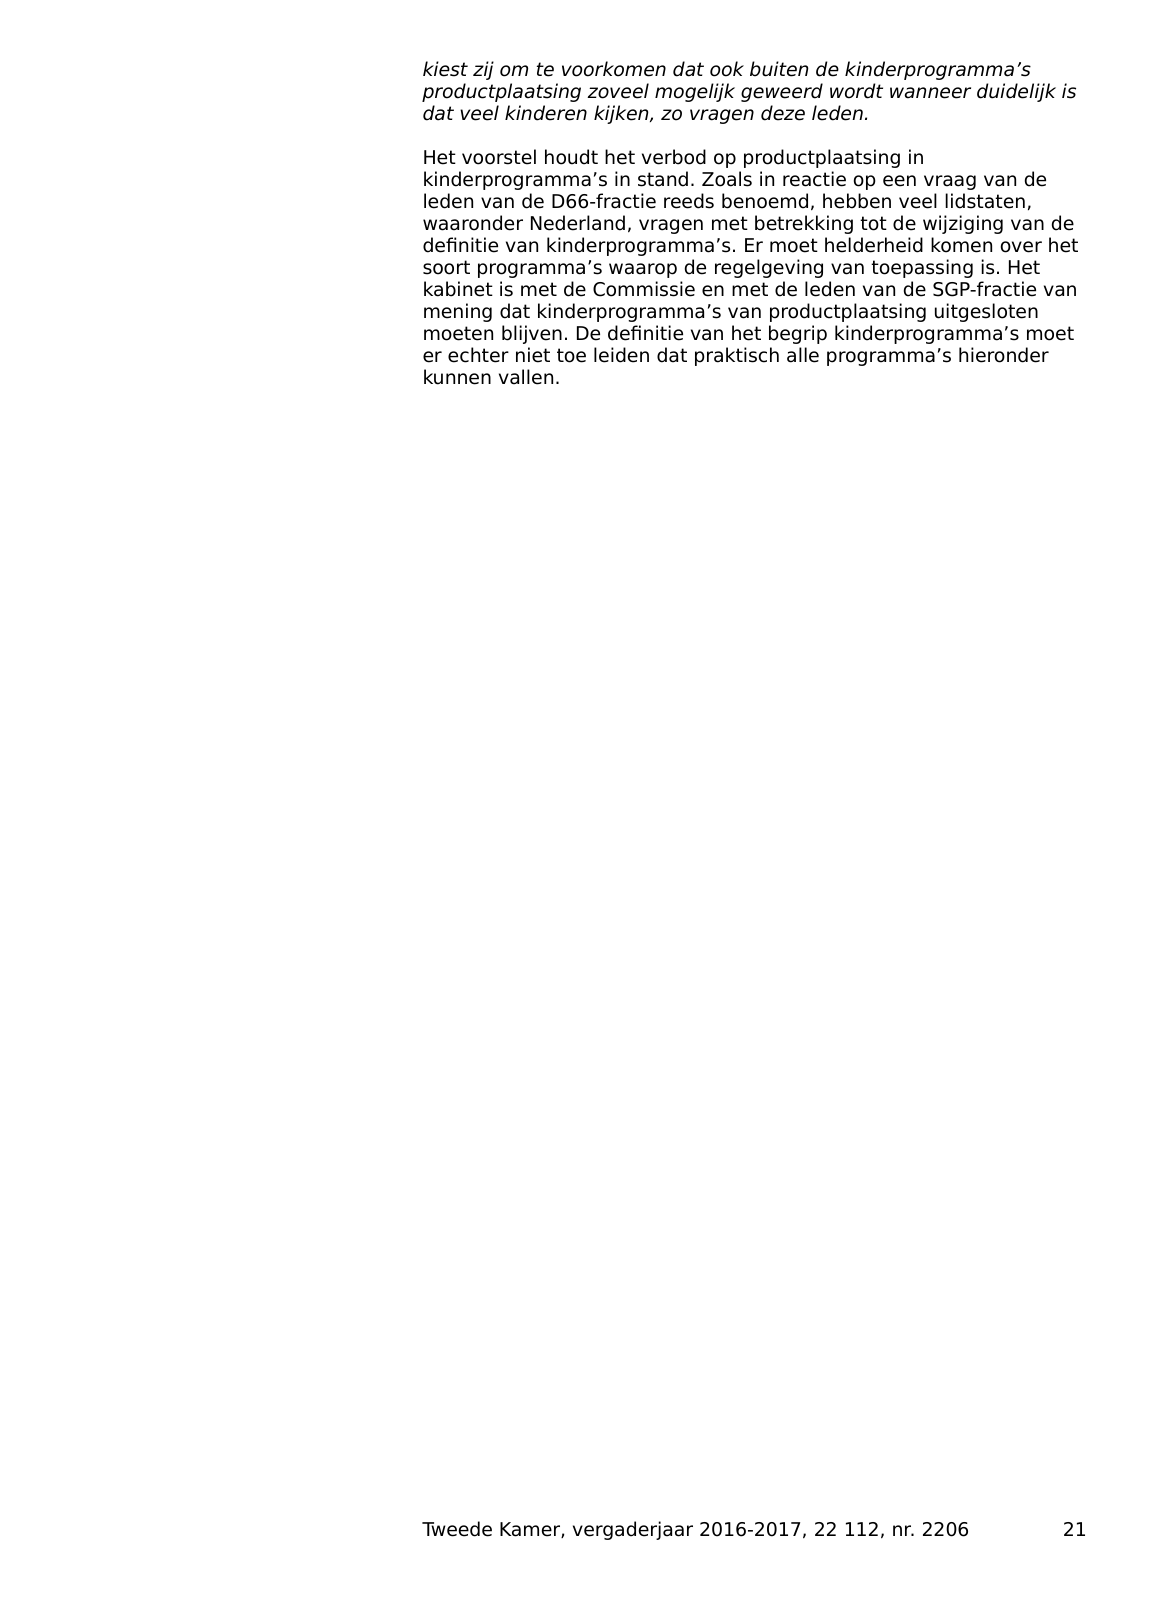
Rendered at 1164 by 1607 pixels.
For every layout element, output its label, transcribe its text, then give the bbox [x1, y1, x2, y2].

text Het voorstel houdt het verbod op productplaatsing in kinderprogramma’s in stand. Zoals in reactie op een vraag van de leden van de D66-fractie reeds benoemd, hebben veel lidstaten, waaronder Nederland, vragen met betrekking tot de wijziging van de definitie van kinderprogramma’s. Er moet helderheid komen over het soort programma’s waarop de regelgeving van toepassing is. Het kabinet is met de Commissie en met de leden van de SGP-fractie van mening dat kinderprogramma’s van productplaatsing uitgesloten moeten blijven. De definitie van het begrip kinderprogramma’s moet er echter niet toe leiden dat praktisch alle programma’s hieronder kunnen vallen. [422, 147, 1087, 389]
text kiest zij om te voorkomen dat ook buiten de kinderprogramma’s productplaatsing zoveel mogelijk geweerd wordt wanneer duidelijk is dat veel kinderen kijken, zo vragen deze leden. [422, 59, 1087, 125]
